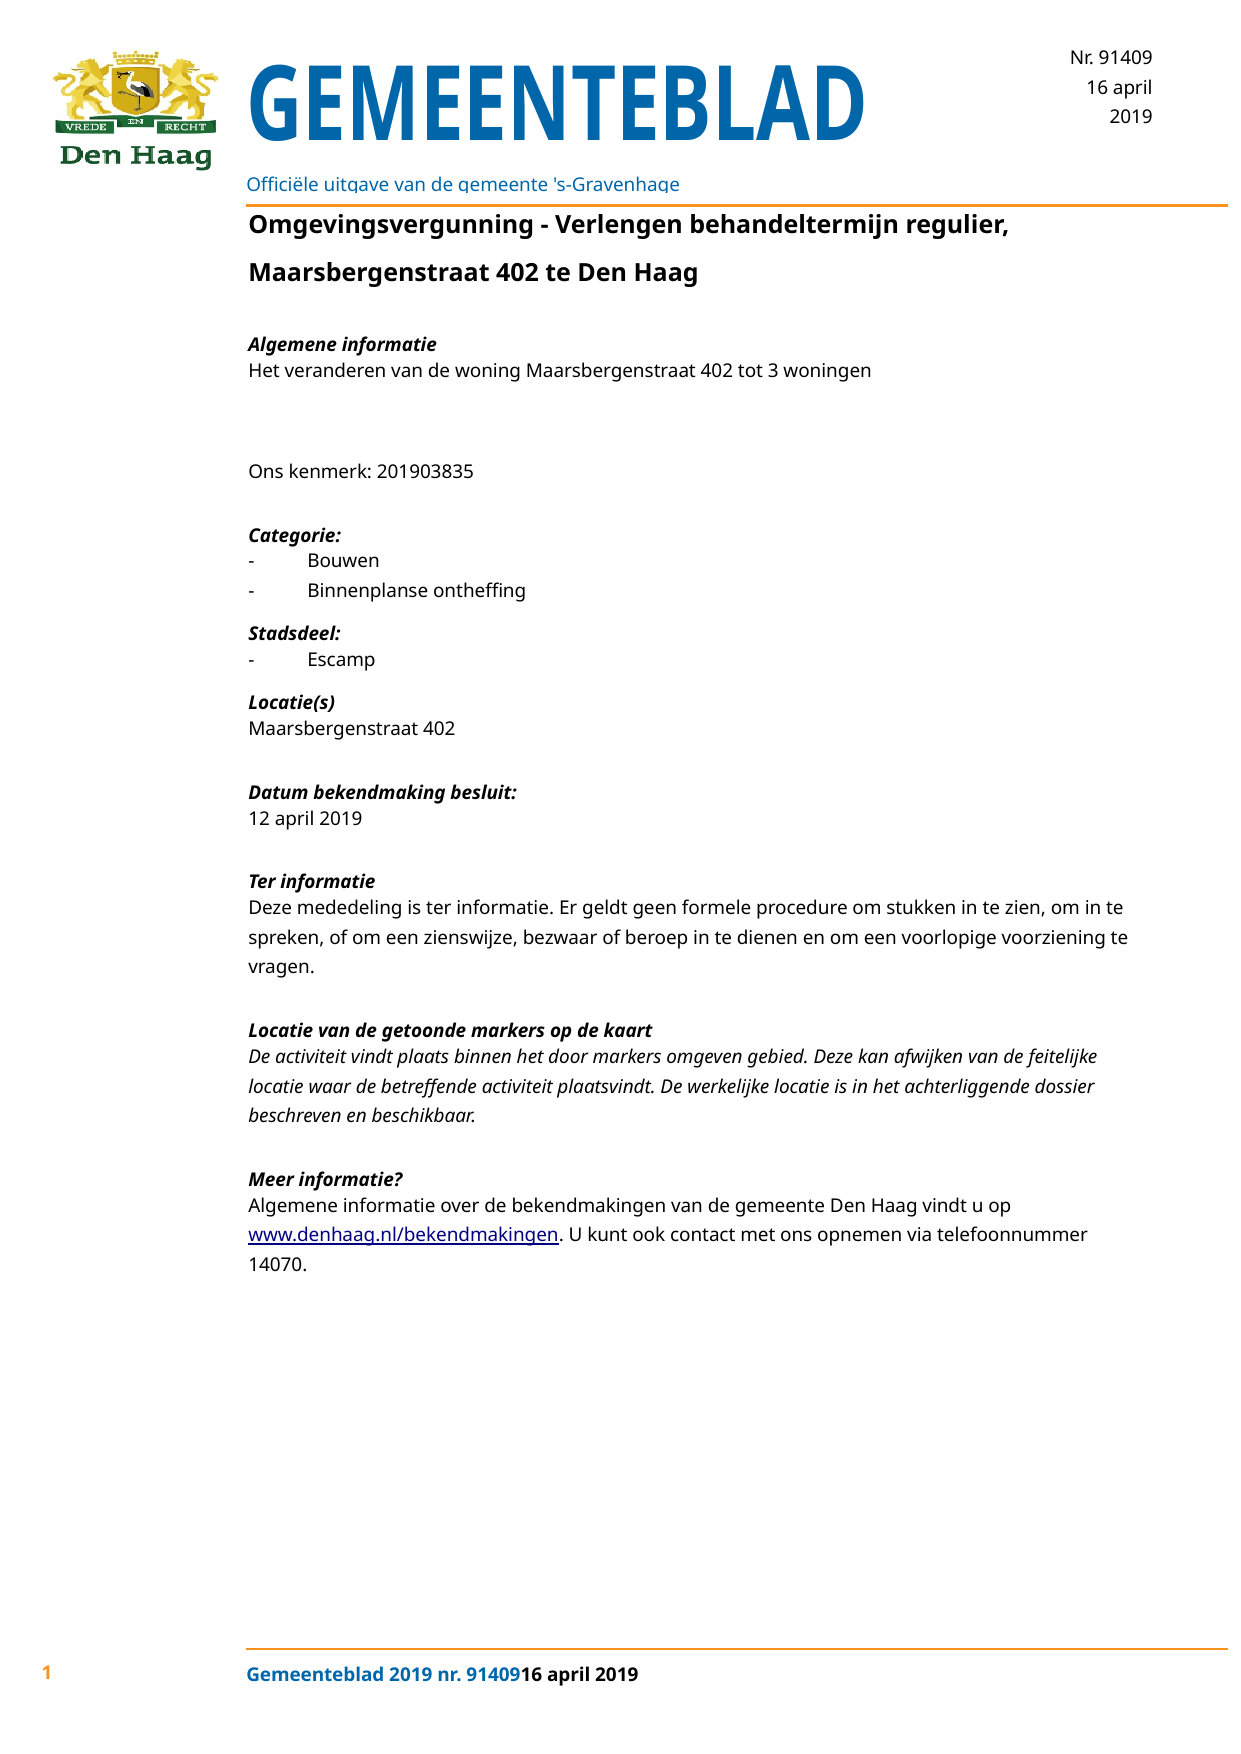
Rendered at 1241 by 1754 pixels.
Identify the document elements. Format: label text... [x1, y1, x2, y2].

text Locatie(s) [248, 689, 1152, 715]
text Stadsdeel: [248, 620, 1152, 646]
text Algemene informatie [248, 331, 1152, 357]
text 12 april 2019 [248, 805, 1152, 830]
text Ter informatie [248, 869, 1152, 894]
list Binnenplanse ontheffing [248, 577, 1152, 603]
text Het veranderen van de woning Maarsbergenstraat 402 tot 3 woningen [248, 357, 1152, 383]
list Bouwen [248, 548, 1152, 573]
text Datum bekendmaking besluit: [248, 779, 1152, 805]
list Escamp [248, 646, 1152, 672]
text Algemene informatie over de bekendmakingen van de gemeente Den Haag vindt u op www.denhaag.nl/bekendmakingen. U kunt ook contact met ons opnemen via telefoonnummer 14070. [248, 1192, 1152, 1277]
picture [41, 47, 231, 172]
text Maarsbergenstraat 402 [248, 715, 1152, 741]
text Meer informatie? [248, 1166, 1152, 1192]
text Locatie van de getoonde markers op de kaart [248, 1017, 1152, 1043]
text De activiteit vindt plaats binnen het door markers omgeven gebied. Deze kan afwijken van de feitelijke locatie waar de betreffende activiteit plaatsvindt. De werkelijke locatie is in het achterliggende dossier beschreven en beschikbaar. [248, 1043, 1152, 1128]
text Categorie: [248, 522, 1152, 548]
text Deze mededeling is ter informatie. Er geldt geen formele procedure om stukken in te zien, om in te spreken, of om een zienswijze, bezwaar of beroep in te dienen en om een voorlopige voorziening te vragen. [248, 894, 1152, 979]
text Ons kenmerk: 201903835 [248, 458, 1152, 484]
text Omgevingsvergunning - Verlengen behandeltermijn regulier, Maarsbergenstraat 402 te Den Haag [248, 207, 1152, 288]
